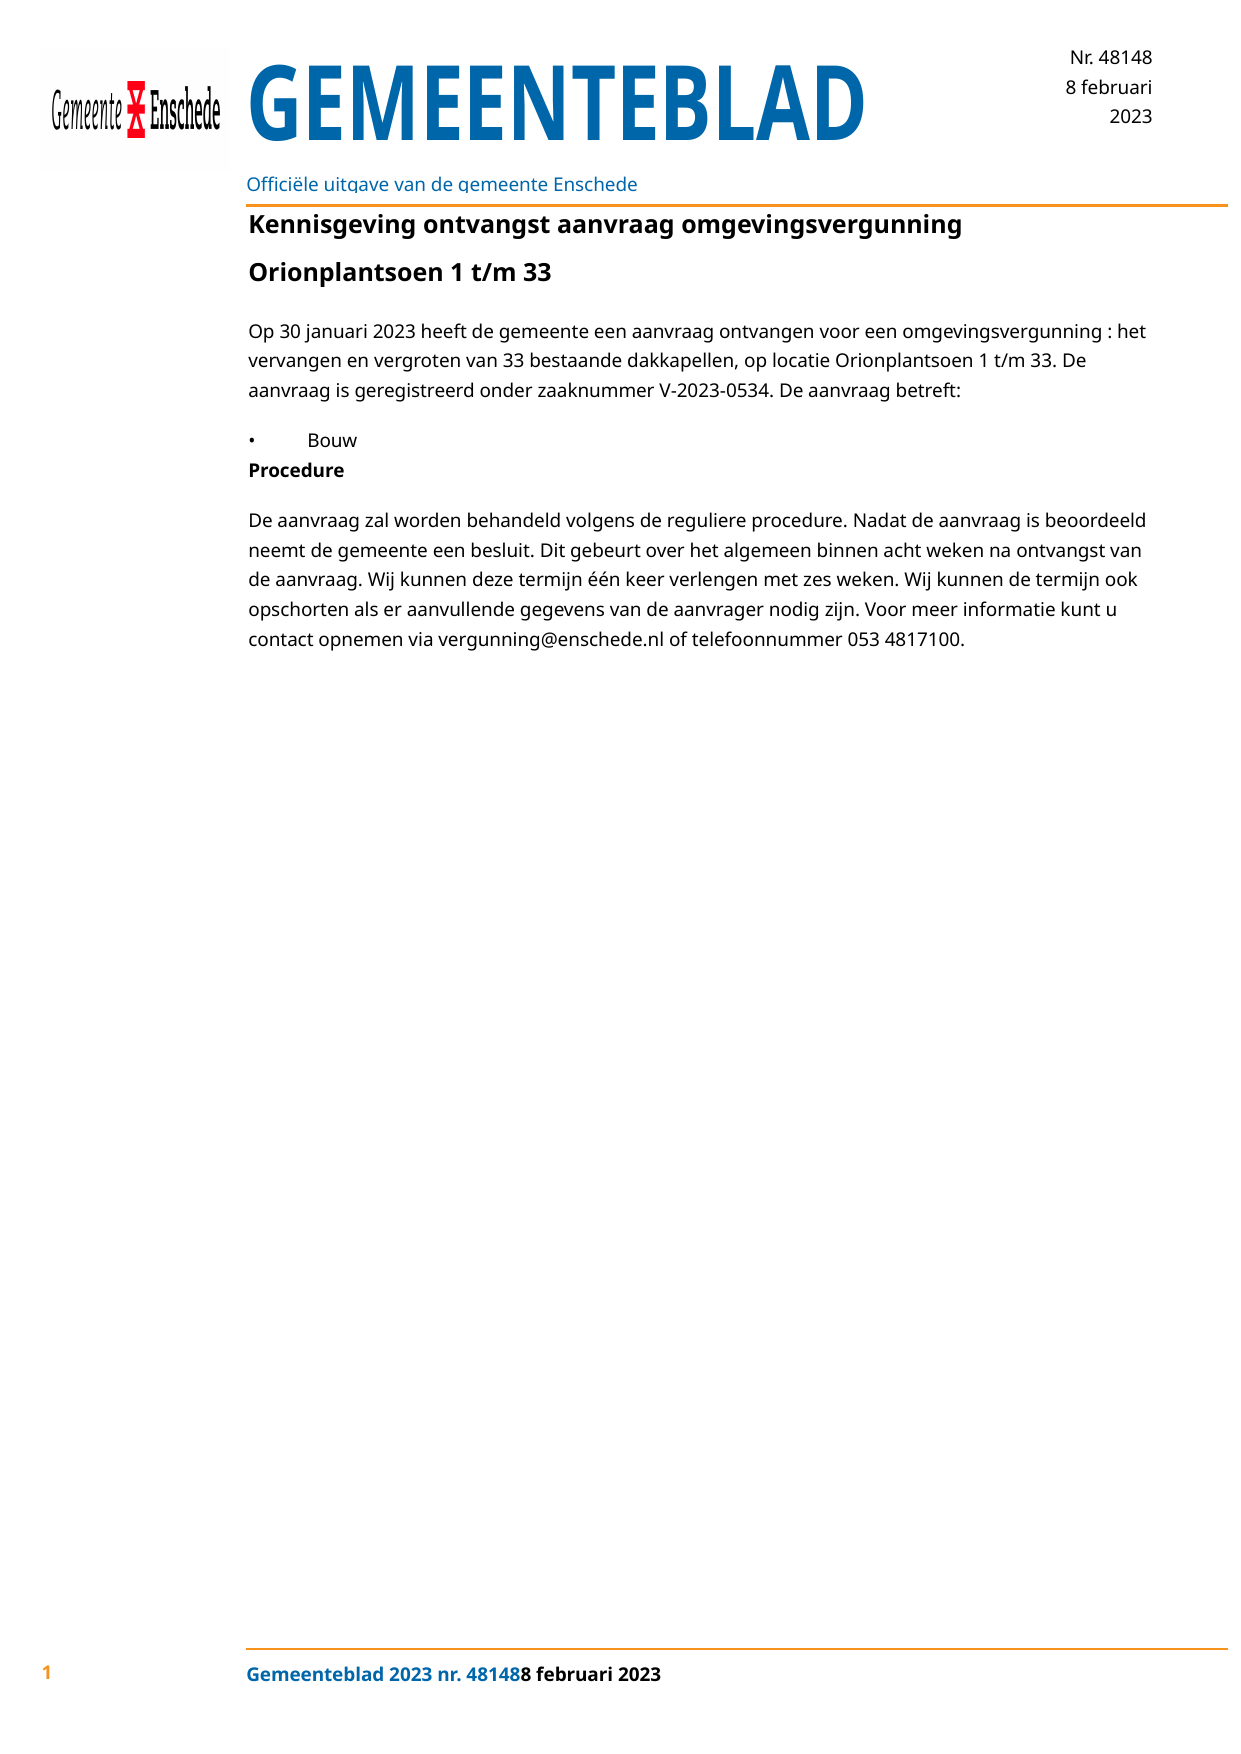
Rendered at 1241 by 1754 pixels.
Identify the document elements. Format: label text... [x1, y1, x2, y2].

picture [41, 47, 231, 172]
text Op 30 januari 2023 heeft de gemeente een aanvraag ontvangen voor een omgevingsvergunning : het vervangen en vergroten van 33 bestaande dakkapellen, op locatie Orionplantsoen 1 t/m 33. De aanvraag is geregistreerd onder zaaknummer V-2023-0534. De aanvraag betreft: [248, 318, 1152, 403]
text De aanvraag zal worden behandeld volgens de reguliere procedure. Nadat de aanvraag is beoordeeld neemt de gemeente een besluit. Dit gebeurt over het algemeen binnen acht weken na ontvangst van de aanvraag. Wij kunnen deze termijn één keer verlengen met zes weken. Wij kunnen de termijn ook opschorten als er aanvullende gegevens van de aanvrager nodig zijn. Voor meer informatie kunt u contact opnemen via vergunning@enschede.nl of telefoonnummer 053 4817100. [248, 507, 1152, 652]
text Procedure [248, 457, 1152, 483]
text Kennisgeving ontvangst aanvraag omgevingsvergunning Orionplantsoen 1 t/m 33 [248, 207, 1152, 288]
list Bouw [248, 427, 1152, 453]
